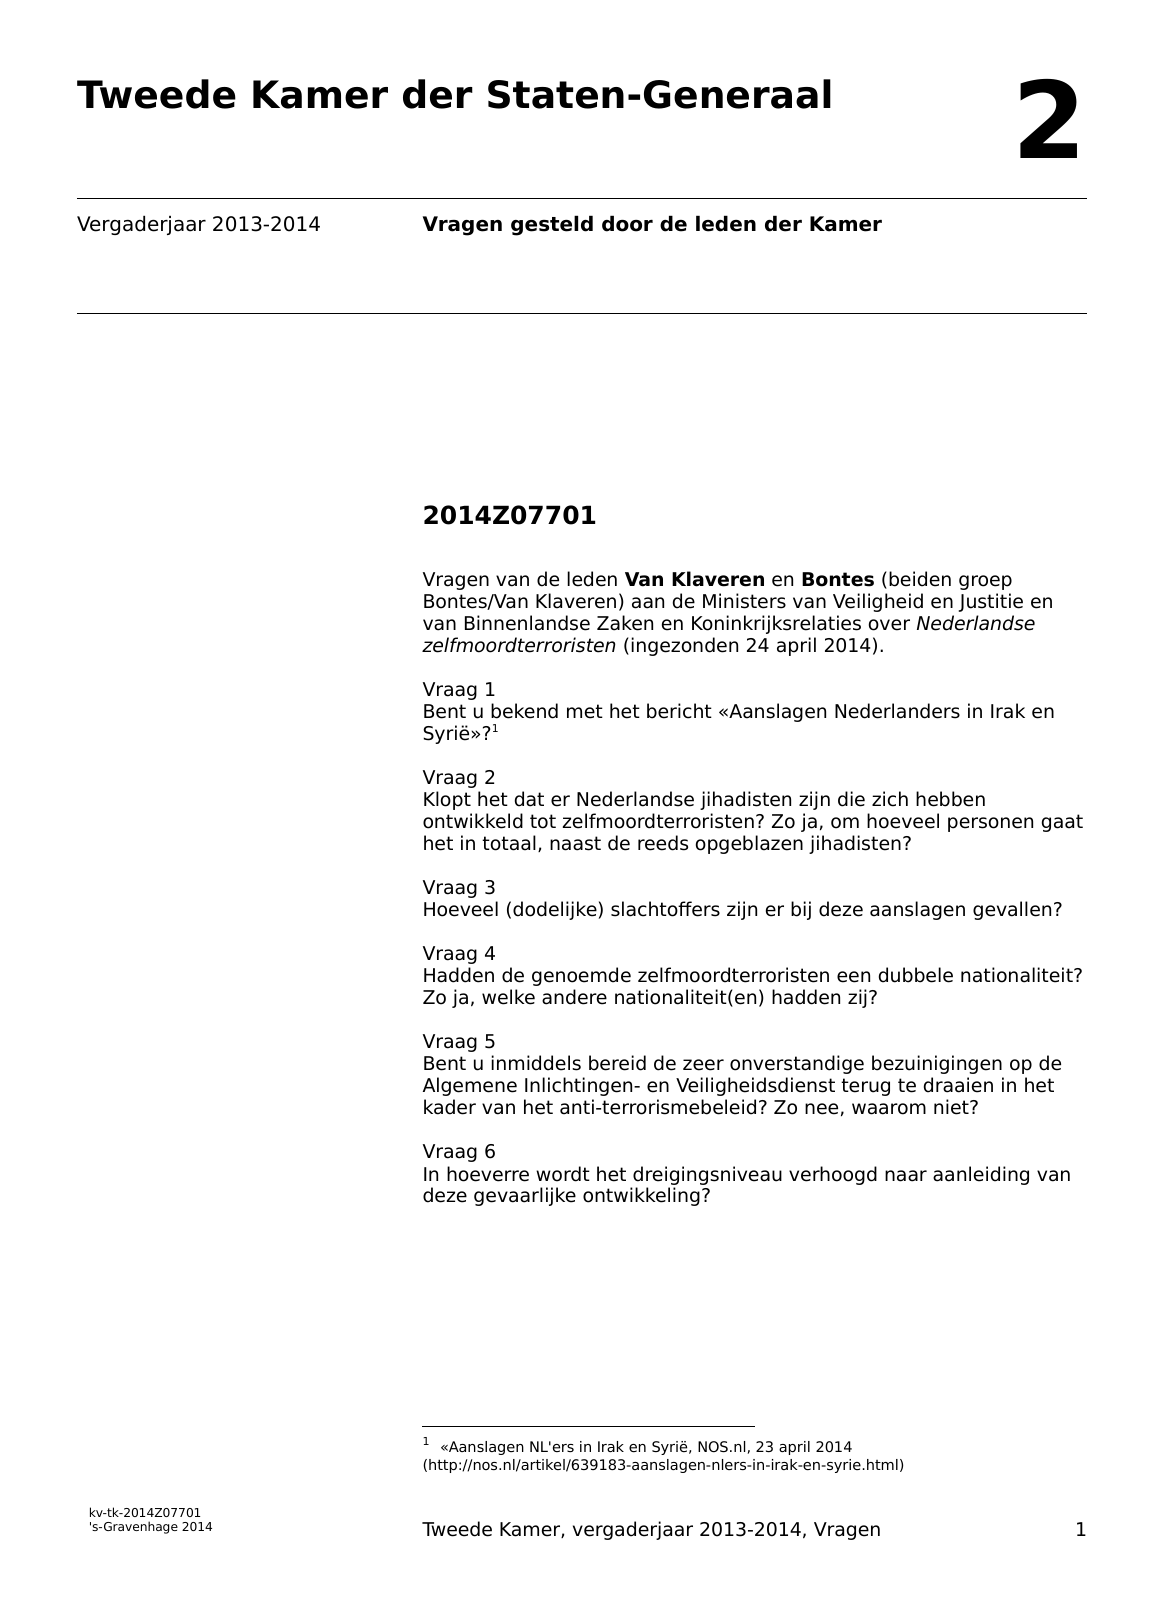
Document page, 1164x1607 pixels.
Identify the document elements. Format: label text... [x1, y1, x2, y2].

table_cell Vergaderjaar 2013-2014 [77, 199, 422, 313]
text kv-tk-2014Z07701 [88, 1506, 323, 1520]
text Hadden de genoemde zelfmoordterroristen een dubbele nationaliteit? Zo ja, welke andere nationaliteit(en) hadden zij? [422, 965, 1087, 1009]
text Bent u inmiddels bereid de zeer onverstandige bezuinigingen op de Algemene Inlichtingen- en Veiligheidsdienst terug te draaien in het kader van het anti-terrorismebeleid? Zo nee, waarom niet? [422, 1053, 1087, 1119]
text (http://nos.nl/artikel/639183-aanslagen-nlers-in-irak-en-syrie.html) [422, 1457, 1087, 1474]
text Vraag 5 [422, 1031, 1087, 1053]
text Vraag 1 [422, 679, 1087, 701]
text «Aanslagen NL'ers in Irak en Syrië, NOS.nl, 23 april 2014 [422, 1435, 1087, 1457]
text Vraag 3 [422, 877, 1087, 899]
text In hoeverre wordt het dreigingsniveau verhoogd naar aanleiding van deze gevaarlijke ontwikkeling? [422, 1163, 1087, 1207]
text Vraag 2 [422, 767, 1087, 789]
text Hoeveel (dodelijke) slachtoffers zijn er bij deze aanslagen gevallen? [422, 899, 1087, 921]
text Klopt het dat er Nederlandse jihadisten zijn die zich hebben ontwikkeld tot zelfmoordterroristen? Zo ja, om hoeveel personen gaat het in totaal, naast de reeds opgeblazen jihadisten? [422, 789, 1087, 855]
text Vragen van de leden Van Klaveren en Bontes (beiden groep Bontes/Van Klaveren) aan de Ministers van Veiligheid en Justitie en van Binnenlandse Zaken en Koninkrijksrelaties over Nederlandse zelfmoordterroristen (ingezonden 24 april 2014). [422, 569, 1087, 657]
text Vraag 4 [422, 943, 1087, 965]
text Bent u bekend met het bericht «Aanslagen Nederlanders in Irak en Syrië»? [422, 701, 1087, 745]
table_cell Vragen gesteld door de leden der Kamer [422, 199, 1087, 313]
table_header 2 [886, 59, 1087, 198]
text Vraag 6 [422, 1141, 1087, 1163]
text 's-Gravenhage 2014 [88, 1520, 323, 1534]
text 2014Z07701 [422, 501, 1087, 531]
table_header Tweede Kamer der Staten-Generaal [77, 59, 886, 198]
